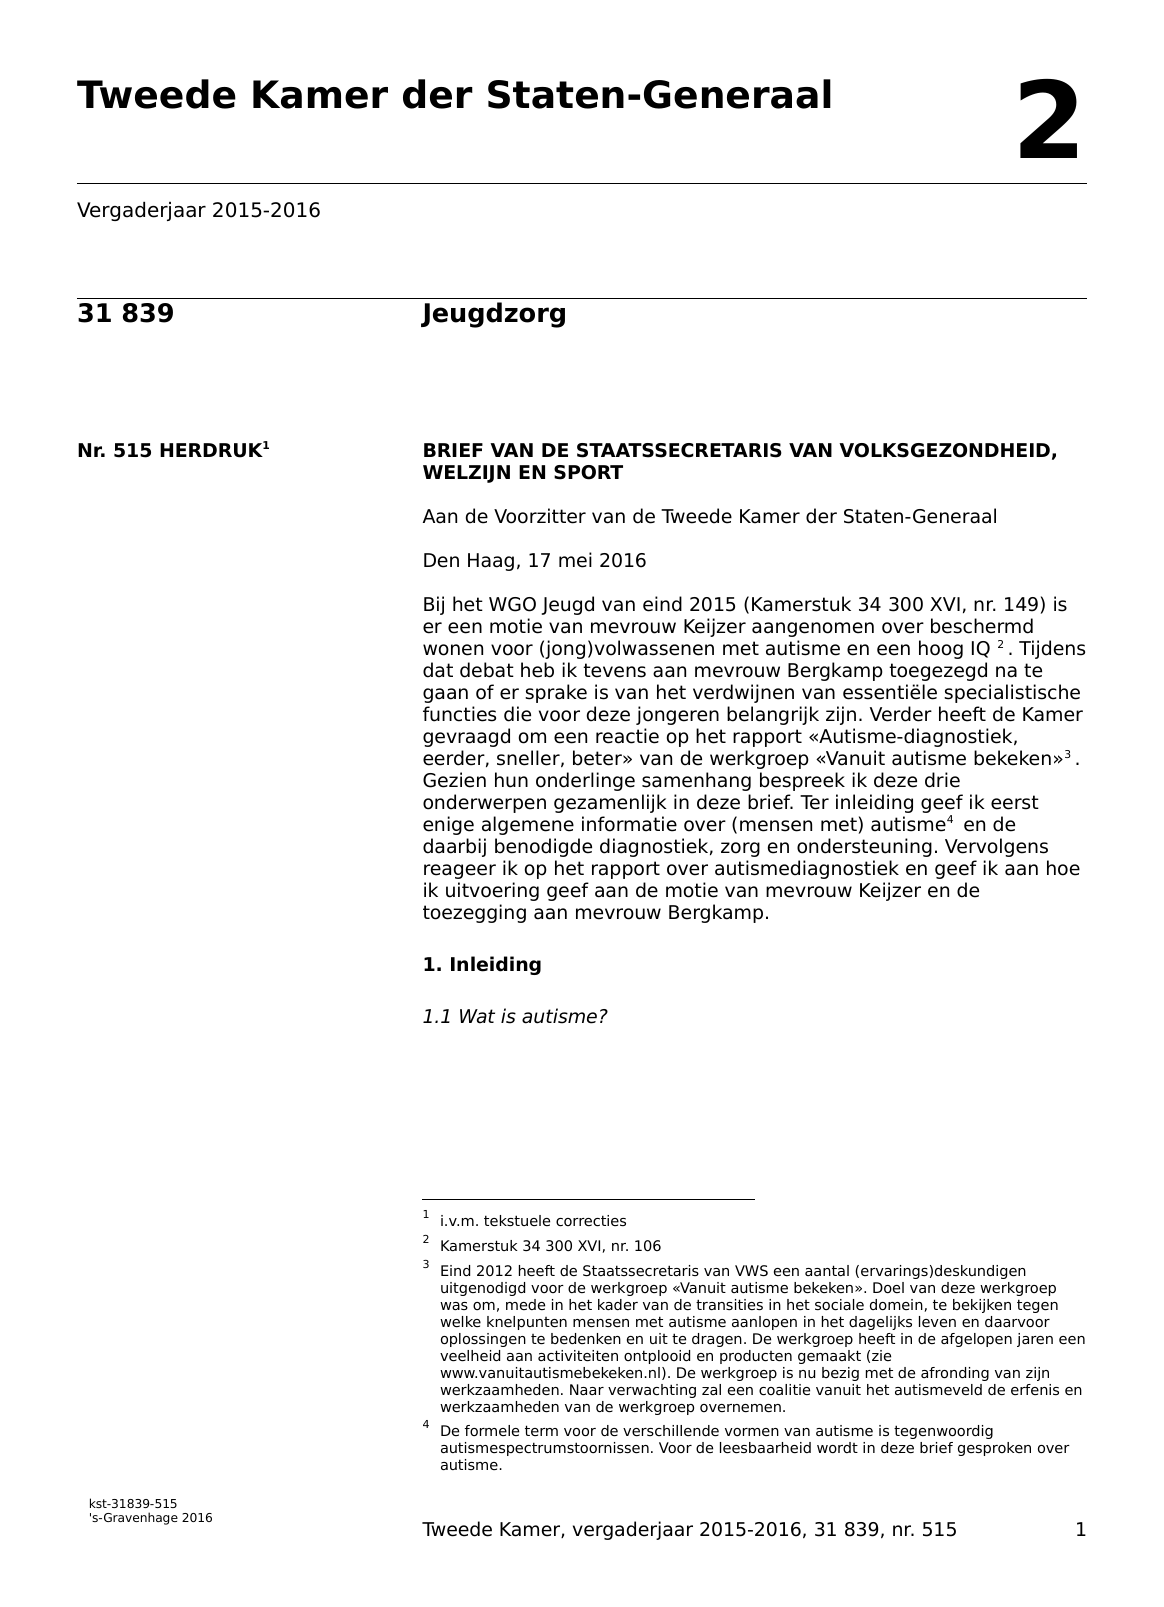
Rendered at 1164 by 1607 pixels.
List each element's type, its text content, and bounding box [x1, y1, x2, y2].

text Den Haag, 17 mei 2016 [422, 550, 1087, 572]
text Gezien hun onderlinge samenhang bespreek ik deze drie onderwerpen gezamenlijk in deze brief. Ter inleiding geef ik eerst enige algemene informatie over (mensen met) autisme en de daarbij benodigde diagnostiek, zorg en ondersteuning. Vervolgens reageer ik op het rapport over autismediagnostiek en geef ik aan hoe ik uitvoering geef aan de motie van mevrouw Keijzer en de toezegging aan mevrouw Bergkamp. [422, 770, 1087, 924]
text Bij het WGO Jeugd van eind 2015 (Kamerstuk 34 300 XVI, nr. 149) is er een motie van mevrouw Keijzer aangenomen over beschermd wonen voor (jong)volwassenen met autisme en een hoog IQ . Tijdens dat debat heb ik tevens aan mevrouw Bergkamp toegezegd na te gaan of er sprake is van het verdwijnen van essentiële specialistische functies die voor deze jongeren belangrijk zijn. Verder heeft de Kamer gevraagd om een reactie op het rapport «Autisme-diagnostiek, eerder, sneller, beter» van de werkgroep «Vanuit autisme bekeken». [422, 594, 1087, 770]
text Aan de Voorzitter van de Tweede Kamer der Staten-Generaal [422, 506, 1087, 528]
text kst-31839-515 [88, 1497, 323, 1511]
text i.v.m. tekstuele correcties [422, 1208, 1087, 1231]
subtitle Nr. 515 HERDRUK BRIEF VAN DE STAATSSECRETARIS VAN VOLKSGEZONDHEID, WELZIJN EN SPORT [77, 440, 1087, 484]
subtitle 1.1 Wat is autisme? [422, 1006, 1087, 1028]
text Kamerstuk 34 300 XVI, nr. 106 [422, 1233, 1087, 1256]
table_header Tweede Kamer der Staten-Generaal [77, 59, 886, 183]
table_cell Vergaderjaar 2015-2016 [77, 184, 1087, 298]
subtitle 1. Inleiding [422, 954, 1087, 976]
text De formele term voor de verschillende vormen van autisme is tegenwoordig autismespectrumstoornissen. Voor de leesbaarheid wordt in deze brief gesproken over autisme. [422, 1418, 1087, 1474]
text Eind 2012 heeft de Staatssecretaris van VWS een aantal (ervarings)deskundigen uitgenodigd voor de werkgroep «Vanuit autisme bekeken». Doel van deze werkgroep was om, mede in het kader van de transities in het sociale domein, te bekijken tegen welke knelpunten mensen met autisme aanlopen in het dagelijks leven en daarvoor oplossingen te bedenken en uit te dragen. De werkgroep heeft in de afgelopen jaren een veelheid aan activiteiten ontplooid en producten gemaakt (zie www.vanuitautismebekeken.nl). De werkgroep is nu bezig met de afronding van zijn werkzaamheden. Naar verwachting zal een coalitie vanuit het autismeveld de erfenis en werkzaamheden van de werkgroep overnemen. [422, 1258, 1087, 1416]
table_header 2 [886, 59, 1087, 183]
subtitle 31 839 Jeugdzorg [77, 299, 1087, 329]
text 's-Gravenhage 2016 [88, 1511, 323, 1525]
